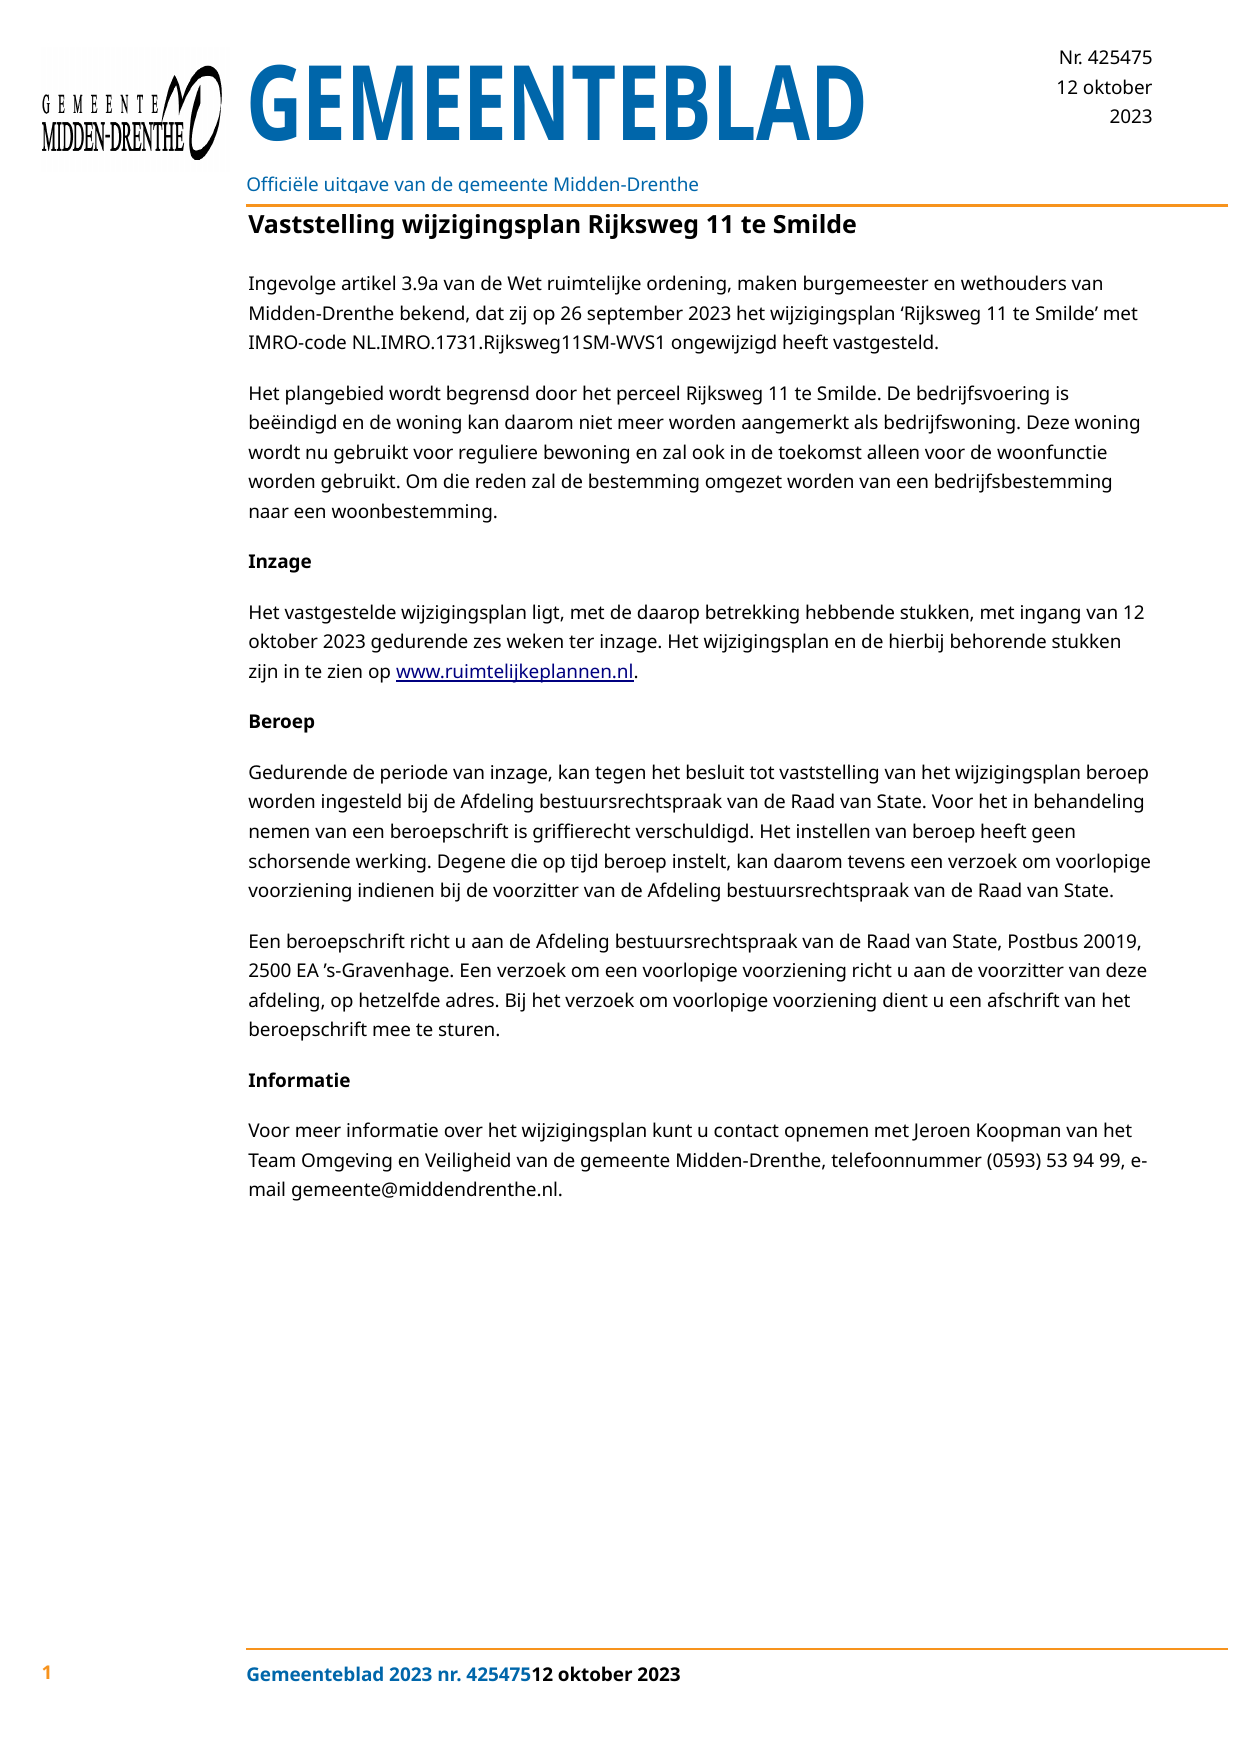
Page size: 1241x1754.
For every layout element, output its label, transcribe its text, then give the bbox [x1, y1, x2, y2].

text Een beroepschrift richt u aan de Afdeling bestuursrechtspraak van de Raad van State, Postbus 20019, 2500 EA ’s-Gravenhage. Een verzoek om een voorlopige voorziening richt u aan de voorzitter van deze afdeling, op hetzelfde adres. Bij het verzoek om voorlopige voorziening dient u een afschrift van het beroepschrift mee te sturen. [248, 928, 1152, 1042]
picture [41, 47, 231, 172]
text Gedurende de periode van inzage, kan tegen het besluit tot vaststelling van het wijzigingsplan beroep worden ingesteld bij de Afdeling bestuursrechtspraak van de Raad van State. Voor het in behandeling nemen van een beroepschrift is griffierecht verschuldigd. Het instellen van beroep heeft geen schorsende werking. Degene die op tijd beroep instelt, kan daarom tevens een verzoek om voorlopige voorziening indienen bij de voorzitter van de Afdeling bestuursrechtspraak van de Raad van State. [248, 759, 1152, 903]
text Beroep [248, 709, 1152, 734]
text Vaststelling wijzigingsplan Rijksweg 11 te Smilde [248, 207, 1152, 241]
text Voor meer informatie over het wijzigingsplan kunt u contact opnemen met Jeroen Koopman van het Team Omgeving en Veiligheid van de gemeente Midden-Drenthe, telefoonnummer (0593) 53 94 99, e-mail gemeente@middendrenthe.nl. [248, 1117, 1152, 1202]
text Het vastgestelde wijzigingsplan ligt, met de daarop betrekking hebbende stukken, met ingang van 12 oktober 2023 gedurende zes weken ter inzage. Het wijzigingsplan en de hierbij behorende stukken zijn in te zien op www.ruimtelijkeplannen.nl. [248, 599, 1152, 684]
text Informatie [248, 1067, 1152, 1093]
text Inzage [248, 549, 1152, 574]
text Ingevolge artikel 3.9a van de Wet ruimtelijke ordening, maken burgemeester en wethouders van Midden-Drenthe bekend, dat zij op 26 september 2023 het wijzigingsplan ‘Rijksweg 11 te Smilde’ met IMRO-code NL.IMRO.1731.Rijksweg11SM-WVS1 ongewijzigd heeft vastgesteld. [248, 270, 1152, 355]
text Het plangebied wordt begrensd door het perceel Rijksweg 11 te Smilde. De bedrijfsvoering is beëindigd en de woning kan daarom niet meer worden aangemerkt als bedrijfswoning. Deze woning wordt nu gebruikt voor reguliere bewoning en zal ook in de toekomst alleen voor de woonfunctie worden gebruikt. Om die reden zal de bestemming omgezet worden van een bedrijfsbestemming naar een woonbestemming. [248, 380, 1152, 524]
